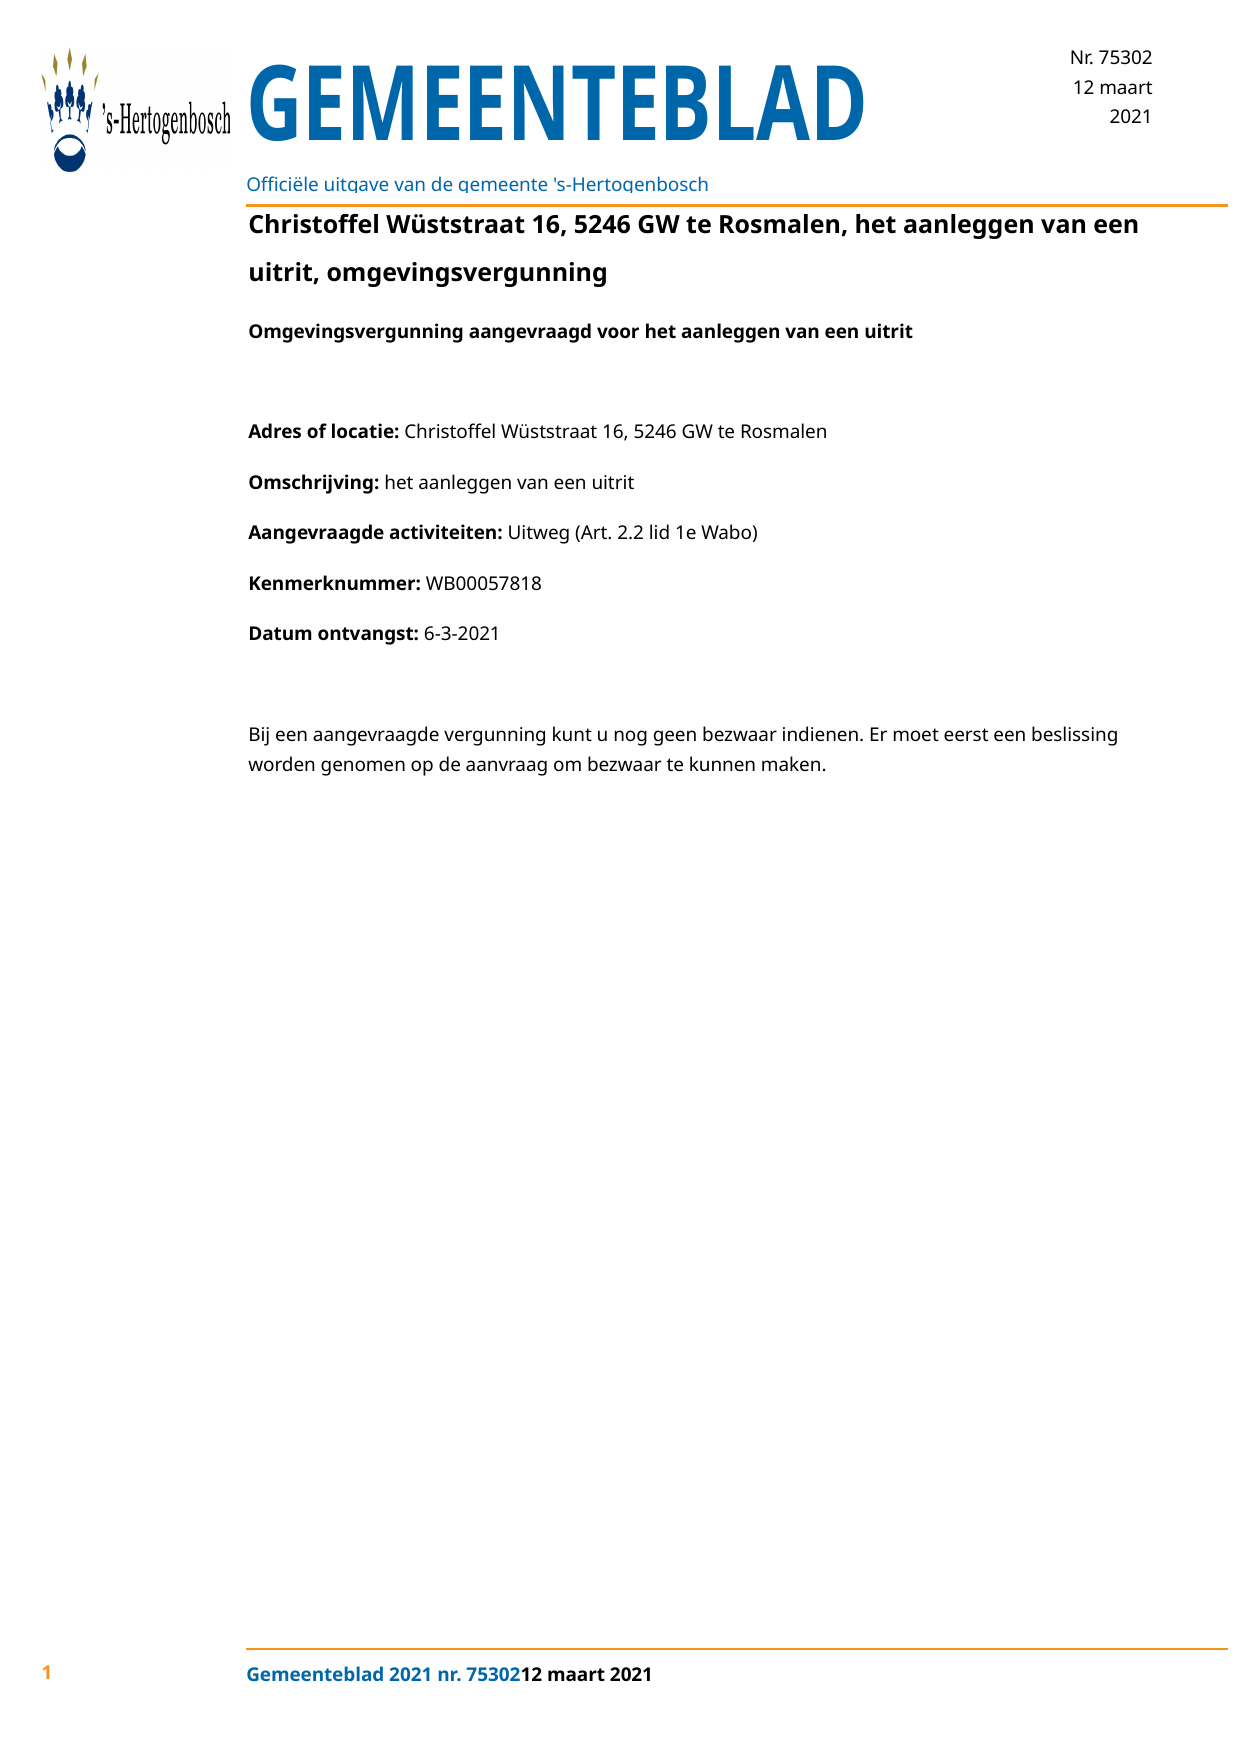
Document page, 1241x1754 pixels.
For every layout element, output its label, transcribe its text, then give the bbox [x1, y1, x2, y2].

picture [41, 47, 231, 172]
text Aangevraagde activiteiten: Uitweg (Art. 2.2 lid 1e Wabo) [248, 519, 1152, 545]
text Omschrijving: het aanleggen van een uitrit [248, 469, 1152, 495]
text Adres of locatie: Christoffel Wüststraat 16, 5246 GW te Rosmalen [248, 419, 1152, 444]
text Bij een aangevraagde vergunning kunt u nog geen bezwaar indienen. Er moet eerst een beslissing worden genomen op de aanvraag om bezwaar te kunnen maken. [248, 721, 1152, 777]
text Kenmerknummer: WB00057818 [248, 570, 1152, 596]
text Datum ontvangst: 6-3-2021 [248, 620, 1152, 646]
text Omgevingsvergunning aangevraagd voor het aanleggen van een uitrit [248, 318, 1152, 344]
text Christoffel Wüststraat 16, 5246 GW te Rosmalen, het aanleggen van een uitrit, omgevingsvergunning [248, 207, 1152, 288]
